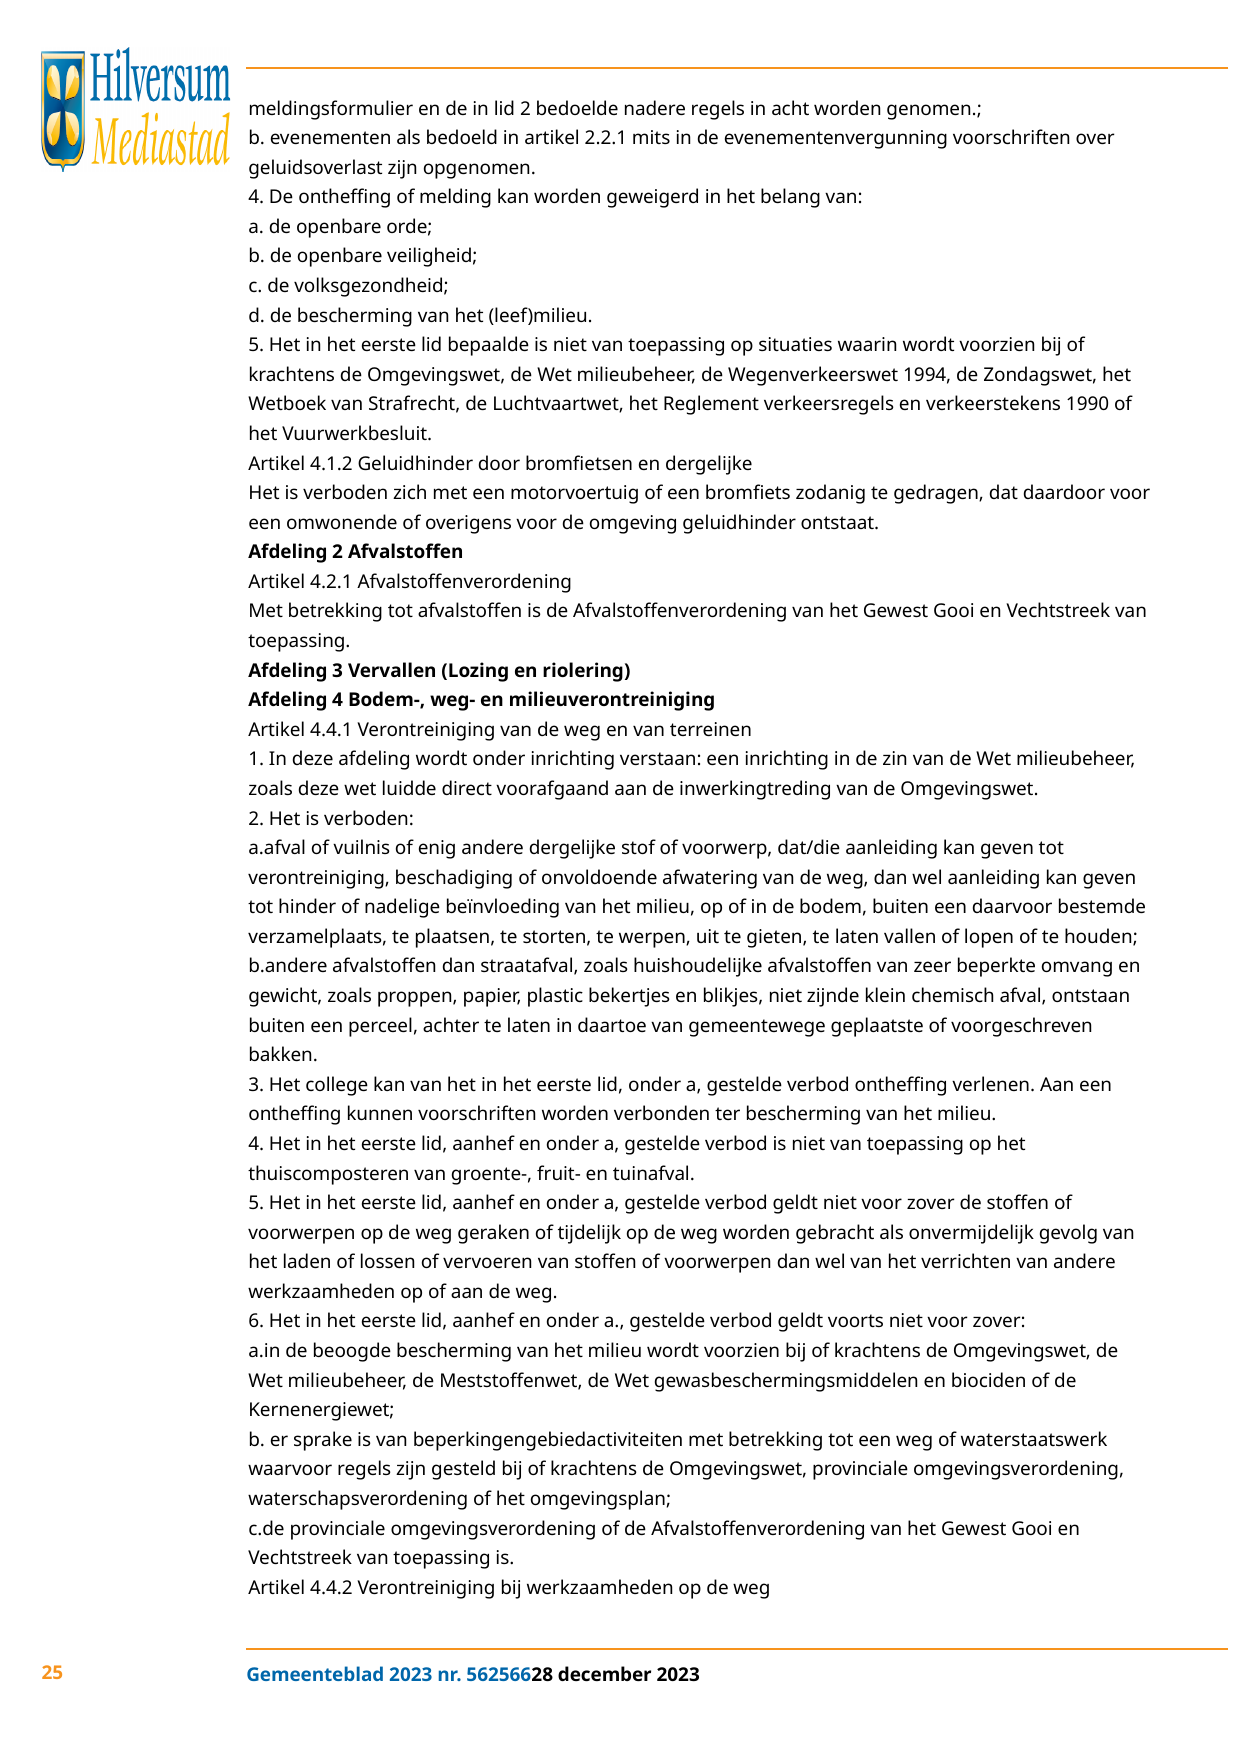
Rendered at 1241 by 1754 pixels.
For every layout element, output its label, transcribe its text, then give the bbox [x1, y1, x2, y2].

text 2. Het is verboden: [248, 805, 1152, 831]
text a. de openbare orde; [248, 213, 1152, 239]
text 4. De ontheffing of melding kan worden geweigerd in het belang van: [248, 183, 1152, 209]
text 5. Het in het eerste lid, aanhef en onder a, gestelde verbod geldt niet voor zover de stoffen of voorwerpen op de weg geraken of tijdelijk op de weg worden gebracht als onvermijdelijk gevolg van het laden of lossen of vervoeren van stoffen of voorwerpen dan wel van het verrichten van andere werkzaamheden op of aan de weg. [248, 1189, 1152, 1304]
text b. evenementen als bedoeld in artikel 2.2.1 mits in de evenementenvergunning voorschriften over geluidsoverlast zijn opgenomen. [248, 124, 1152, 180]
text b.andere afvalstoffen dan straatafval, zoals huishoudelijke afvalstoffen van zeer beperkte omvang en gewicht, zoals proppen, papier, plastic bekertjes en blikjes, niet zijnde klein chemisch afval, ontstaan buiten een perceel, achter te laten in daartoe van gemeentewege geplaatste of voorgeschreven bakken. [248, 953, 1152, 1067]
picture [41, 47, 231, 172]
text 4. Het in het eerste lid, aanhef en onder a, gestelde verbod is niet van toepassing op het thuiscomposteren van groente-, fruit- en tuinafval. [248, 1130, 1152, 1186]
text 3. Het college kan van het in het eerste lid, onder a, gestelde verbod ontheffing verlenen. Aan een ontheffing kunnen voorschriften worden verbonden ter bescherming van het milieu. [248, 1071, 1152, 1126]
text a.in de beoogde bescherming van het milieu wordt voorzien bij of krachtens de Omgevingswet, de Wet milieubeheer, de Meststoffenwet, de Wet gewasbeschermingsmiddelen en biociden of de Kernenergiewet; [248, 1337, 1152, 1422]
text b. er sprake is van beperkingengebiedactiviteiten met betrekking tot een weg of waterstaatswerk waarvoor regels zijn gesteld bij of krachtens de Omgevingswet, provinciale omgevingsverordening, waterschapsverordening of het omgevingsplan; [248, 1426, 1152, 1511]
text c.de provinciale omgevingsverordening of de Afvalstoffenverordening van het Gewest Gooi en Vechtstreek van toepassing is. [248, 1515, 1152, 1570]
text Afdeling 2 Afvalstoffen [248, 538, 1152, 564]
text a.afval of vuilnis of enig andere dergelijke stof of voorwerp, dat/die aanleiding kan geven tot verontreiniging, beschadiging of onvoldoende afwatering van de weg, dan wel aanleiding kan geven tot hinder of nadelige beïnvloeding van het milieu, op of in de bodem, buiten een daarvoor bestemde verzamelplaats, te plaatsen, te storten, te werpen, uit te gieten, te laten vallen of lopen of te houden; [248, 834, 1152, 949]
text Afdeling 4 Bodem-, weg- en milieuverontreiniging [248, 686, 1152, 712]
text Het is verboden zich met een motorvoertuig of een bromfiets zodanig te gedragen, dat daardoor voor een omwonende of overigens voor de omgeving geluidhinder ontstaat. [248, 479, 1152, 535]
text Artikel 4.1.2 Geluidhinder door bromfietsen en dergelijke [248, 450, 1152, 476]
text Artikel 4.4.1 Verontreiniging van de weg en van terreinen [248, 716, 1152, 742]
text Met betrekking tot afvalstoffen is de Afvalstoffenverordening van het Gewest Gooi en Vechtstreek van toepassing. [248, 598, 1152, 653]
text 5. Het in het eerste lid bepaalde is niet van toepassing op situaties waarin wordt voorzien bij of krachtens de Omgevingswet, de Wet milieubeheer, de Wegenverkeerswet 1994, de Zondagswet, het Wetboek van Strafrecht, de Luchtvaartwet, het Reglement verkeersregels en verkeerstekens 1990 of het Vuurwerkbesluit. [248, 331, 1152, 446]
text d. de bescherming van het (leef)milieu. [248, 302, 1152, 328]
text c. de volksgezondheid; [248, 272, 1152, 298]
text meldingsformulier en de in lid 2 bedoelde nadere regels in acht worden genomen.; [248, 95, 1152, 121]
text Artikel 4.2.1 Afvalstoffenverordening [248, 568, 1152, 594]
text Artikel 4.4.2 Verontreiniging bij werkzaamheden op de weg [248, 1574, 1152, 1600]
text Afdeling 3 Vervallen (Lozing en riolering) [248, 657, 1152, 683]
text 6. Het in het eerste lid, aanhef en onder a., gestelde verbod geldt voorts niet voor zover: [248, 1308, 1152, 1333]
text b. de openbare veiligheid; [248, 243, 1152, 268]
text 1. In deze afdeling wordt onder inrichting verstaan: een inrichting in de zin van de Wet milieubeheer, zoals deze wet luidde direct voorafgaand aan de inwerkingtreding van de Omgevingswet. [248, 746, 1152, 801]
